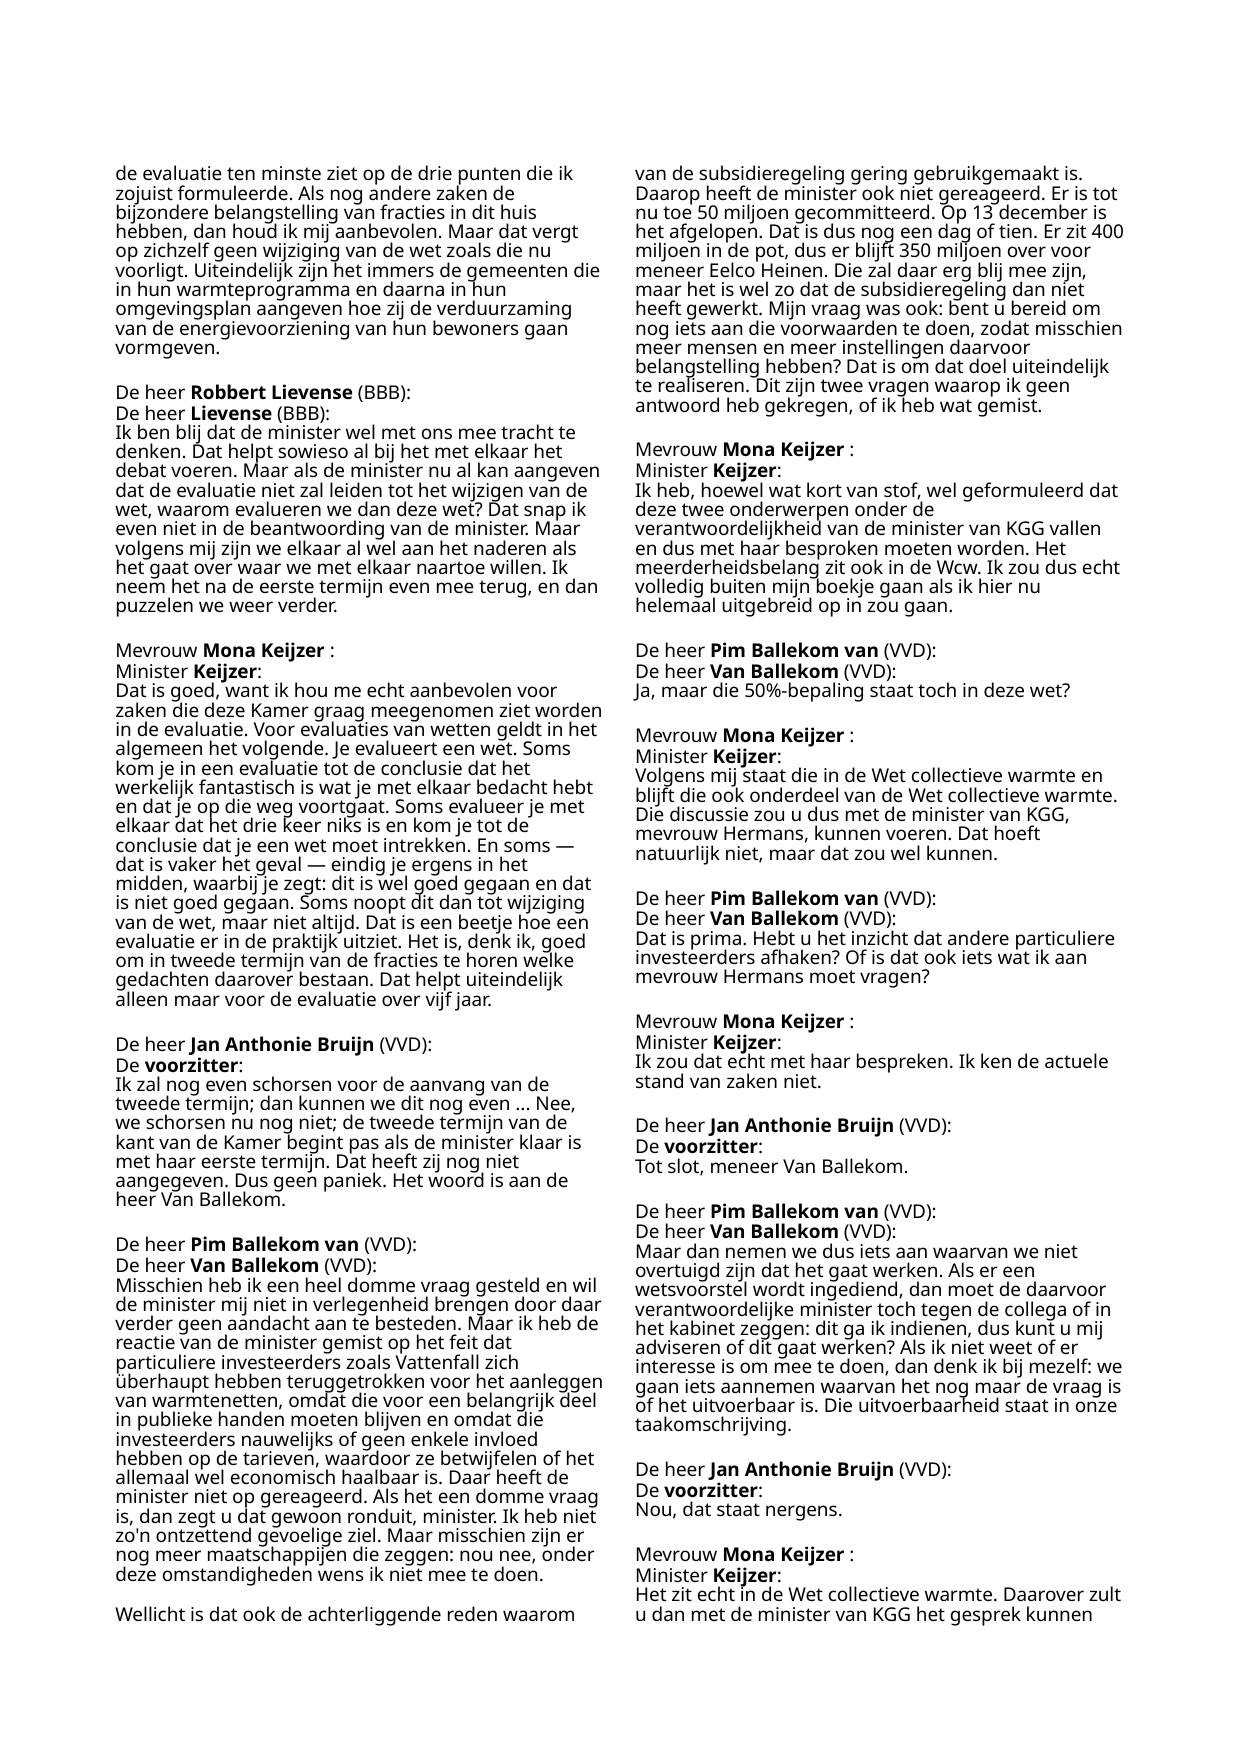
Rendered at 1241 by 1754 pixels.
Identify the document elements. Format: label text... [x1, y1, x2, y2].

text Ik zou dat echt met haar bespreken. Ik ken de actuele stand van zaken niet. [635, 1053, 1125, 1092]
text Volgens mij staat die in de Wet collectieve warmte en blijft die ook onderdeel van de Wet collectieve warmte. Die discussie zou u dus met de minister van KGG, mevrouw Hermans, kunnen voeren. Dat hoeft natuurlijk niet, maar dat zou wel kunnen. [635, 767, 1125, 864]
text Mevrouw Mona Keijzer : [115, 637, 605, 663]
text Tot slot, meneer Van Ballekom. [635, 1158, 1125, 1177]
text Ik zal nog even schorsen voor de aanvang van de tweede termijn; dan kunnen we dit nog even ... Nee, we schorsen nu nog niet; de tweede termijn van de kant van de Kamer begint pas als de minister klaar is met haar eerste termijn. Dat heeft zij nog niet aangegeven. Dus geen paniek. Het woord is aan de heer Van Ballekom. [115, 1076, 605, 1211]
text De heer Van Ballekom (VVD): [635, 663, 1125, 682]
text Ik heb, hoewel wat kort van stof, wel geformuleerd dat deze twee onderwerpen onder de verantwoordelijkheid van de minister van KGG vallen en dus met haar besproken moeten worden. Het meerderheidsbelang zit ook in de Wcw. Ik zou dus echt volledig buiten mijn boekje gaan als ik hier nu helemaal uitgebreid op in zou gaan. [635, 482, 1125, 617]
text De heer Jan Anthonie Bruijn (VVD): [115, 1031, 605, 1057]
text De heer Pim Ballekom van (VVD): [635, 885, 1125, 910]
text Maar dan nemen we dus iets aan waarvan we niet overtuigd zijn dat het gaat werken. Als er een wetsvoorstel wordt ingediend, dan moet de daarvoor verantwoordelijke minister toch tegen de collega of in het kabinet zeggen: dit ga ik indienen, dus kunt u mij adviseren of dit gaat werken? Als ik niet weet of er interesse is om mee te doen, dan denk ik bij mezelf: we gaan iets aannemen waarvan het nog maar de vraag is of het uitvoerbaar is. Die uitvoerbaarheid staat in onze taakomschrijving. [635, 1243, 1125, 1436]
text De heer Jan Anthonie Bruijn (VVD): [635, 1456, 1125, 1482]
text De heer Robbert Lievense (BBB): [115, 379, 605, 404]
text Dat is goed, want ik hou me echt aanbevolen voor zaken die deze Kamer graag meegenomen ziet worden in de evaluatie. Voor evaluaties van wetten geldt in het algemeen het volgende. Je evalueert een wet. Soms kom je in een evaluatie tot de conclusie dat het werkelijk fantastisch is wat je met elkaar bedacht hebt en dat je op die weg voortgaat. Soms evalueer je met elkaar dat het drie keer niks is en kom je tot de conclusie dat je een wet moet intrekken. En soms — dat is vaker het geval — eindig je ergens in het midden, waarbij je zegt: dit is wel goed gegaan en dat is niet goed gegaan. Soms noopt dit dan tot wijziging van de wet, maar niet altijd. Dat is een beetje hoe een evaluatie er in de praktijk uitziet. Het is, denk ik, goed om in tweede termijn van de fracties te horen welke gedachten daarover bestaan. Dat helpt uiteindelijk alleen maar voor de evaluatie over vijf jaar. [115, 682, 605, 1010]
text De heer Pim Ballekom van (VVD): [635, 1198, 1125, 1223]
text Minister Keijzer: [635, 462, 1125, 482]
text De heer Jan Anthonie Bruijn (VVD): [635, 1113, 1125, 1138]
text Ik ben blij dat de minister wel met ons mee tracht te denken. Dat helpt sowieso al bij het met elkaar het debat voeren. Maar als de minister nu al kan aangeven dat de evaluatie niet zal leiden tot het wijzigen van de wet, waarom evalueren we dan deze wet? Dat snap ik even niet in de beantwoording van de minister. Maar volgens mij zijn we elkaar al wel aan het naderen als het gaat over waar we met elkaar naartoe willen. Ik neem het na de eerste termijn even mee terug, en dan puzzelen we weer verder. [115, 424, 605, 617]
text Minister Keijzer: [635, 1567, 1125, 1586]
text Wellicht is dat ook de achterliggende reden waarom [115, 1606, 605, 1625]
text Ja, maar die 50%-bepaling staat toch in deze wet? [635, 682, 1125, 702]
text Het zit echt in de Wet collectieve warmte. Daarover zult u dan met de minister van KGG het gesprek kunnen [635, 1586, 1125, 1625]
text Misschien heb ik een heel domme vraag gesteld en wil de minister mij niet in verlegenheid brengen door daar verder geen aandacht aan te besteden. Maar ik heb de reactie van de minister gemist op het feit dat particuliere investeerders zoals Vattenfall zich überhaupt hebben teruggetrokken voor het aanleggen van warmtenetten, omdat die voor een belangrijk deel in publieke handen moeten blijven en omdat die investeerders nauwelijks of geen enkele invloed hebben op de tarieven, waardoor ze betwijfelen of het allemaal wel economisch haalbaar is. Daar heeft de minister niet op gereageerd. Als het een domme vraag is, dan zegt u dat gewoon ronduit, minister. Ik heb niet zo'n ontzettend gevoelige ziel. Maar misschien zijn er nog meer maatschappijen die zeggen: nou nee, onder deze omstandigheden wens ik niet mee te doen. [115, 1277, 605, 1585]
text De voorzitter: [115, 1057, 605, 1076]
text De voorzitter: [635, 1138, 1125, 1158]
text De heer Van Ballekom (VVD): [635, 1223, 1125, 1243]
text Mevrouw Mona Keijzer : [635, 1008, 1125, 1034]
text Mevrouw Mona Keijzer : [635, 1541, 1125, 1567]
text Mevrouw Mona Keijzer : [635, 437, 1125, 462]
text De voorzitter: [635, 1482, 1125, 1501]
text De heer Pim Ballekom van (VVD): [115, 1232, 605, 1257]
text Nou, dat staat nergens. [635, 1501, 1125, 1521]
text Dat is prima. Hebt u het inzicht dat andere particuliere investeerders afhaken? Of is dat ook iets wat ik aan mevrouw Hermans moet vragen? [635, 930, 1125, 987]
text Minister Keijzer: [635, 748, 1125, 767]
text Minister Keijzer: [115, 663, 605, 682]
text Minister Keijzer: [635, 1034, 1125, 1053]
text De heer Lievense (BBB): [115, 404, 605, 424]
text van de subsidieregeling gering gebruikgemaakt is. Daarop heeft de minister ook niet gereageerd. Er is tot nu toe 50 miljoen gecommitteerd. Op 13 december is het afgelopen. Dat is dus nog een dag of tien. Er zit 400 miljoen in de pot, dus er blijft 350 miljoen over voor meneer Eelco Heinen. Die zal daar erg blij mee zijn, maar het is wel zo dat de subsidieregeling dan niet heeft gewerkt. Mijn vraag was ook: bent u bereid om nog iets aan die voorwaarden te doen, zodat misschien meer mensen en meer instellingen daarvoor belangstelling hebben? Dat is om dat doel uiteindelijk te realiseren. Dit zijn twee vragen waarop ik geen antwoord heb gekregen, of ik heb wat gemist. [635, 165, 1125, 416]
text De heer Van Ballekom (VVD): [635, 910, 1125, 930]
text De heer Pim Ballekom van (VVD): [635, 637, 1125, 663]
text De heer Van Ballekom (VVD): [115, 1257, 605, 1277]
text de evaluatie ten minste ziet op de drie punten die ik zojuist formuleerde. Als nog andere zaken de bijzondere belangstelling van fracties in dit huis hebben, dan houd ik mij aanbevolen. Maar dat vergt op zichzelf geen wijziging van de wet zoals die nu voorligt. Uiteindelijk zijn het immers de gemeenten die in hun warmteprogramma en daarna in hun omgevingsplan aangeven hoe zij de verduurzaming van de energievoorziening van hun bewoners gaan vormgeven. [115, 165, 605, 358]
text Mevrouw Mona Keijzer : [635, 722, 1125, 748]
